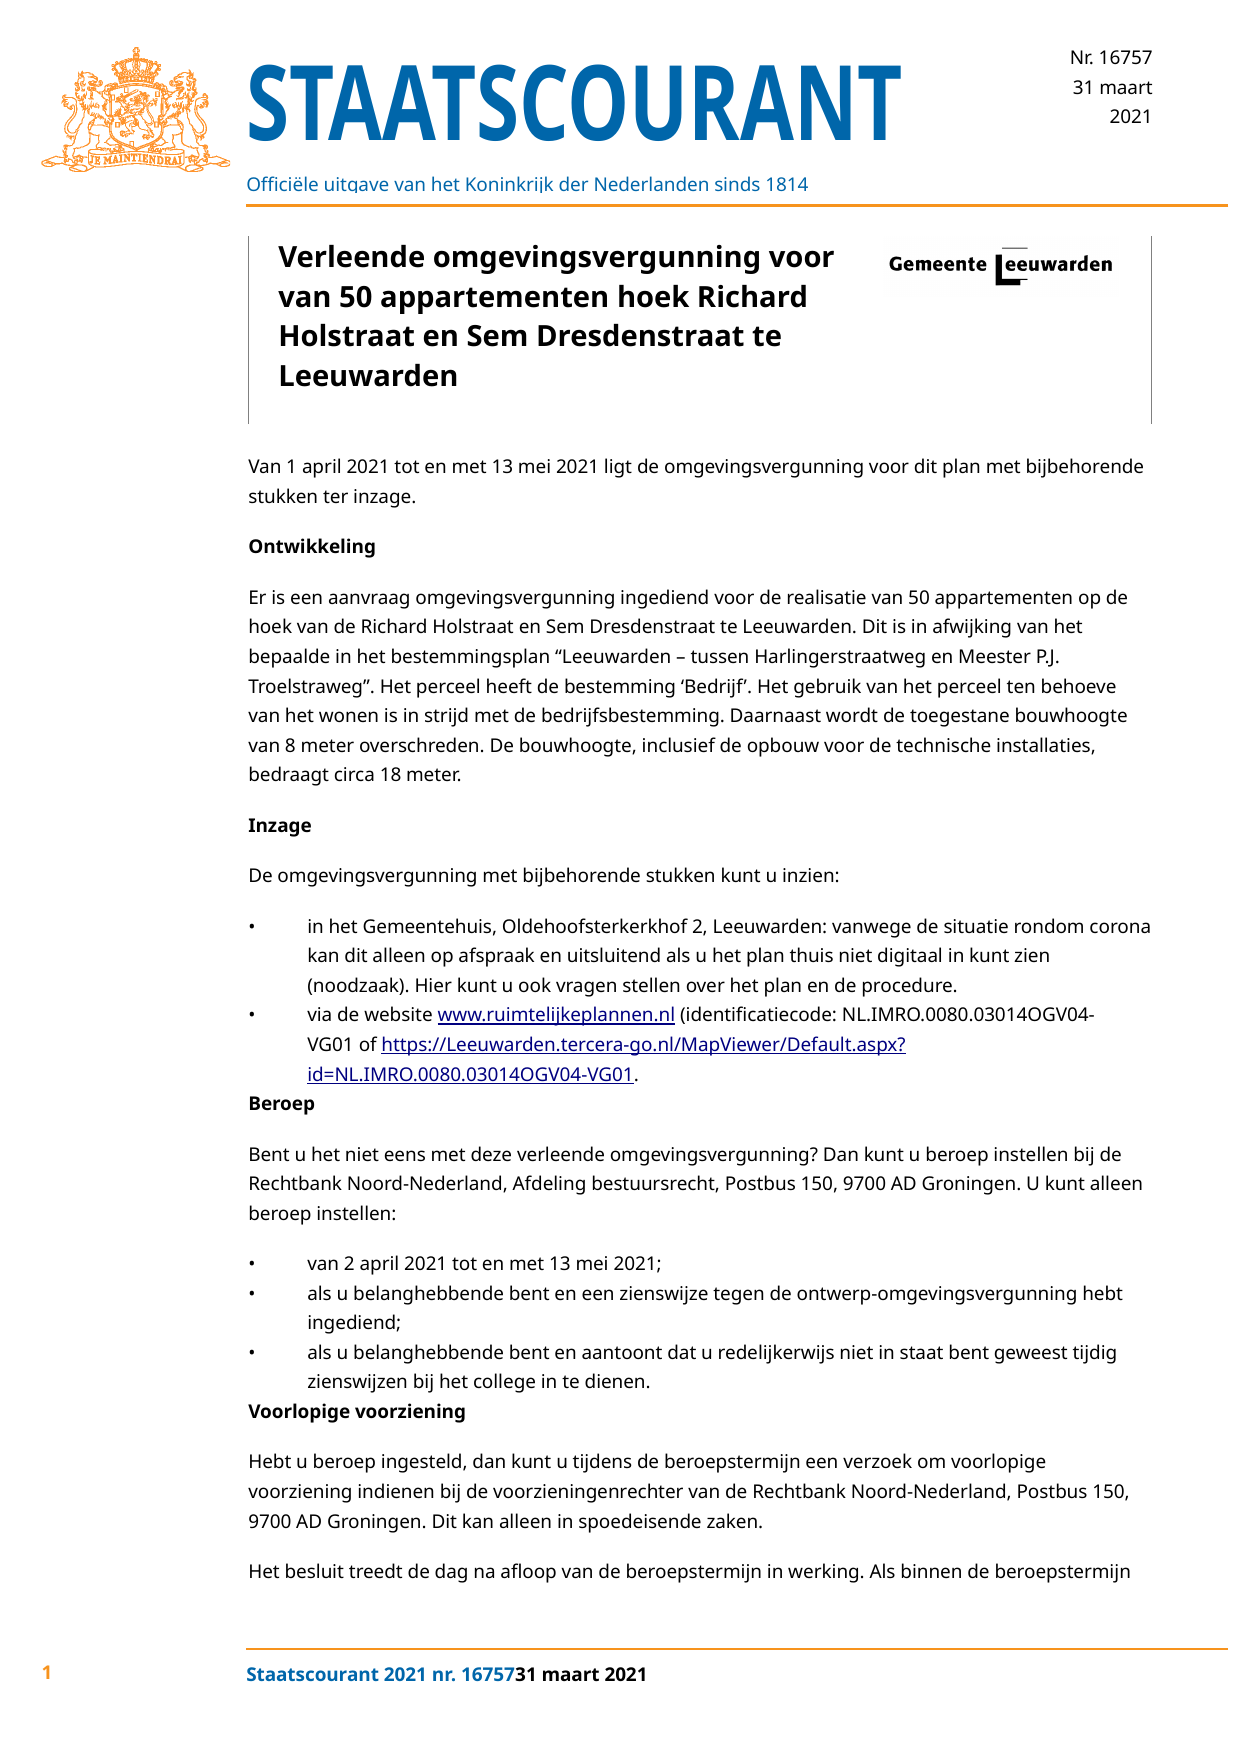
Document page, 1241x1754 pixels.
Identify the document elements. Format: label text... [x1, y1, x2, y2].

text Voorlopige voorziening [248, 1398, 1152, 1424]
table_header [850, 236, 1151, 424]
picture [41, 47, 231, 172]
text Bent u het niet eens met deze verleende omgevingsvergunning? Dan kunt u beroep instellen bij de Rechtbank Noord-Nederland, Afdeling bestuursrecht, Postbus 150, 9700 AD Groningen. U kunt alleen beroep instellen: [248, 1141, 1152, 1226]
text Het besluit treedt de dag na afloop van de beroepstermijn in werking. Als binnen de beroepstermijn [248, 1558, 1152, 1584]
text Er is een aanvraag omgevingsvergunning ingediend voor de realisatie van 50 appartementen op de hoek van de Richard Holstraat en Sem Dresdenstraat te Leeuwarden. Dit is in afwijking van het bepaalde in het bestemmingsplan “Leeuwarden – tussen Harlingerstraatweg en Meester P.J. Troelstraweg”. Het perceel heeft de bestemming ‘Bedrijf’. Het gebruik van het perceel ten behoeve van het wonen is in strijd met de bedrijfsbestemming. Daarnaast wordt de toegestane bouwhoogte van 8 meter overschreden. De bouwhoogte, inclusief de opbouw voor de technische installaties, bedraagt circa 18 meter. [248, 584, 1152, 787]
text Inzage [248, 812, 1152, 838]
list via de website www.ruimtelijkeplannen.nl (identificatiecode: NL.IMRO.0080.03014OGV04-VG01 of https://Leeuwarden.tercera-go.nl/MapViewer/Default.aspx?id=NL.IMRO.0080.03014OGV04-VG01. [248, 1002, 1152, 1086]
text Beroep [248, 1090, 1152, 1116]
table_header Verleende omgevingsvergunning voor van 50 appartementen hoek Richard Holstraat en Sem Dresdenstraat te Leeuwarden [249, 236, 850, 424]
text Ontwikkeling [248, 534, 1152, 559]
list als u belanghebbende bent en een zienswijze tegen de ontwerp-omgevingsvergunning hebt ingediend; [248, 1280, 1152, 1335]
text Hebt u beroep ingesteld, dan kunt u tijdens de beroepstermijn een verzoek om voorlopige voorziening indienen bij de voorzieningenrechter van de Rechtbank Noord-Nederland, Postbus 150, 9700 AD Groningen. Dit kan alleen in spoedeisende zaken. [248, 1449, 1152, 1533]
list als u belanghebbende bent en aantoont dat u redelijkerwijs niet in staat bent geweest tijdig zienswijzen bij het college in te dienen. [248, 1339, 1152, 1394]
text Van 1 april 2021 tot en met 13 mei 2021 ligt de omgevingsvergunning voor dit plan met bijbehorende stukken ter inzage. [248, 454, 1152, 509]
list van 2 april 2021 tot en met 13 mei 2021; [248, 1250, 1152, 1276]
list in het Gemeentehuis, Oldehoofsterkerkhof 2, Leeuwarden: vanwege de situatie rondom corona kan dit alleen op afspraak en uitsluitend als u het plan thuis niet digitaal in kunt zien (noodzaak). Hier kunt u ook vragen stellen over het plan en de procedure. [248, 913, 1152, 998]
picture [882, 236, 1119, 297]
text De omgevingsvergunning met bijbehorende stukken kunt u inzien: [248, 862, 1152, 888]
